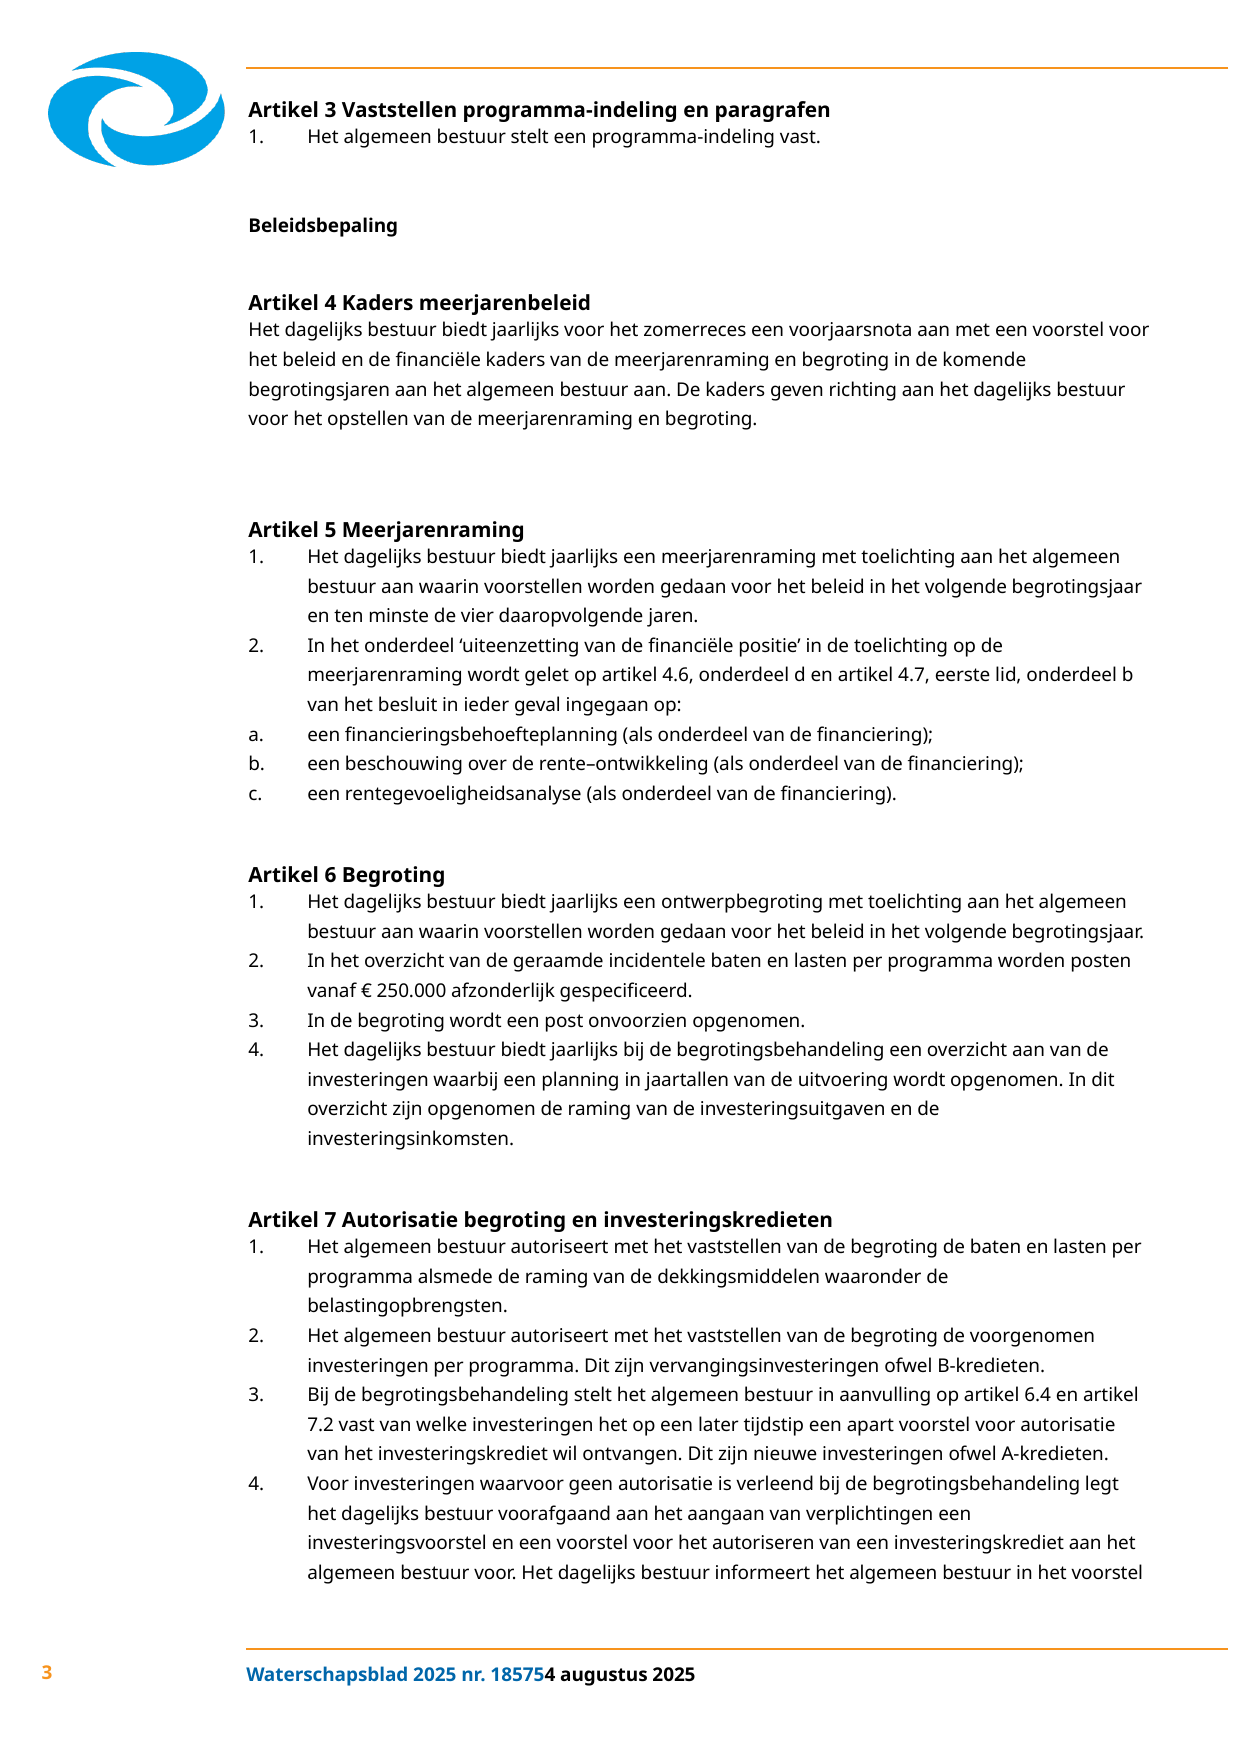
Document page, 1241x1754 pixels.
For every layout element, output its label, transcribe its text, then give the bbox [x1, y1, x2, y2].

text Artikel 5 Meerjarenraming [248, 515, 1152, 543]
list een financieringsbehoefteplanning (als onderdeel van de financiering); [248, 721, 1152, 747]
list Bij de begrotingsbehandeling stelt het algemeen bestuur in aanvulling op artikel 6.4 en artikel 7.2 vast van welke investeringen het op een later tijdstip een apart voorstel voor autorisatie van het investeringskrediet wil ontvangen. Dit zijn nieuwe investeringen ofwel A-kredieten. [248, 1381, 1152, 1466]
list een rentegevoeligheidsanalyse (als onderdeel van de financiering). [248, 780, 1152, 806]
text Artikel 4 Kaders meerjarenbeleid [248, 288, 1152, 317]
text Artikel 3 Vaststellen programma-indeling en paragrafen [248, 95, 1152, 123]
list Het algemeen bestuur autoriseert met het vaststellen van de begroting de baten en lasten per programma alsmede de raming van de dekkingsmiddelen waaronder de belastingopbrengsten. [248, 1233, 1152, 1318]
list Het algemeen bestuur stelt een programma-indeling vast. [248, 123, 1152, 149]
list Het dagelijks bestuur biedt jaarlijks een meerjarenraming met toelichting aan het algemeen bestuur aan waarin voorstellen worden gedaan voor het beleid in het volgende begrotingsjaar en ten minste de vier daaropvolgende jaren. [248, 543, 1152, 628]
list Het algemeen bestuur autoriseert met het vaststellen van de begroting de voorgenomen investeringen per programma. Dit zijn vervangingsinvesteringen ofwel B-kredieten. [248, 1322, 1152, 1378]
list In het onderdeel ‘uiteenzetting van de financiële positie’ in de toelichting op de meerjarenraming wordt gelet op artikel 4.6, onderdeel d en artikel 4.7, eerste lid, onderdeel b van het besluit in ieder geval ingegaan op: [248, 632, 1152, 717]
text Beleidsbepaling [248, 212, 1152, 238]
text Het dagelijks bestuur biedt jaarlijks voor het zomerreces een voorjaarsnota aan met een voorstel voor het beleid en de financiële kaders van de meerjarenraming en begroting in de komende begrotingsjaren aan het algemeen bestuur aan. De kaders geven richting aan het dagelijks bestuur voor het opstellen van de meerjarenraming en begroting. [248, 317, 1152, 431]
list Het dagelijks bestuur biedt jaarlijks bij de begrotingsbehandeling een overzicht aan van de investeringen waarbij een planning in jaartallen van de uitvoering wordt opgenomen. In dit overzicht zijn opgenomen de raming van de investeringsuitgaven en de investeringsinkomsten. [248, 1036, 1152, 1151]
list In de begroting wordt een post onvoorzien opgenomen. [248, 1007, 1152, 1032]
text Artikel 7 Autorisatie begroting en investeringskredieten [248, 1205, 1152, 1233]
list Het dagelijks bestuur biedt jaarlijks een ontwerpbegroting met toelichting aan het algemeen bestuur aan waarin voorstellen worden gedaan voor het beleid in het volgende begrotingsjaar. [248, 888, 1152, 944]
list een beschouwing over de rente–ontwikkeling (als onderdeel van de financiering); [248, 750, 1152, 776]
picture [41, 47, 231, 172]
list Voor investeringen waarvoor geen autorisatie is verleend bij de begrotingsbehandeling legt het dagelijks bestuur voorafgaand aan het aangaan van verplichtingen een investeringsvoorstel en een voorstel voor het autoriseren van een investeringskrediet aan het algemeen bestuur voor. Het dagelijks bestuur informeert het algemeen bestuur in het voorstel [248, 1470, 1152, 1585]
list In het overzicht van de geraamde incidentele baten en lasten per programma worden posten vanaf € 250.000 afzonderlijk gespecificeerd. [248, 948, 1152, 1003]
text Artikel 6 Begroting [248, 860, 1152, 888]
